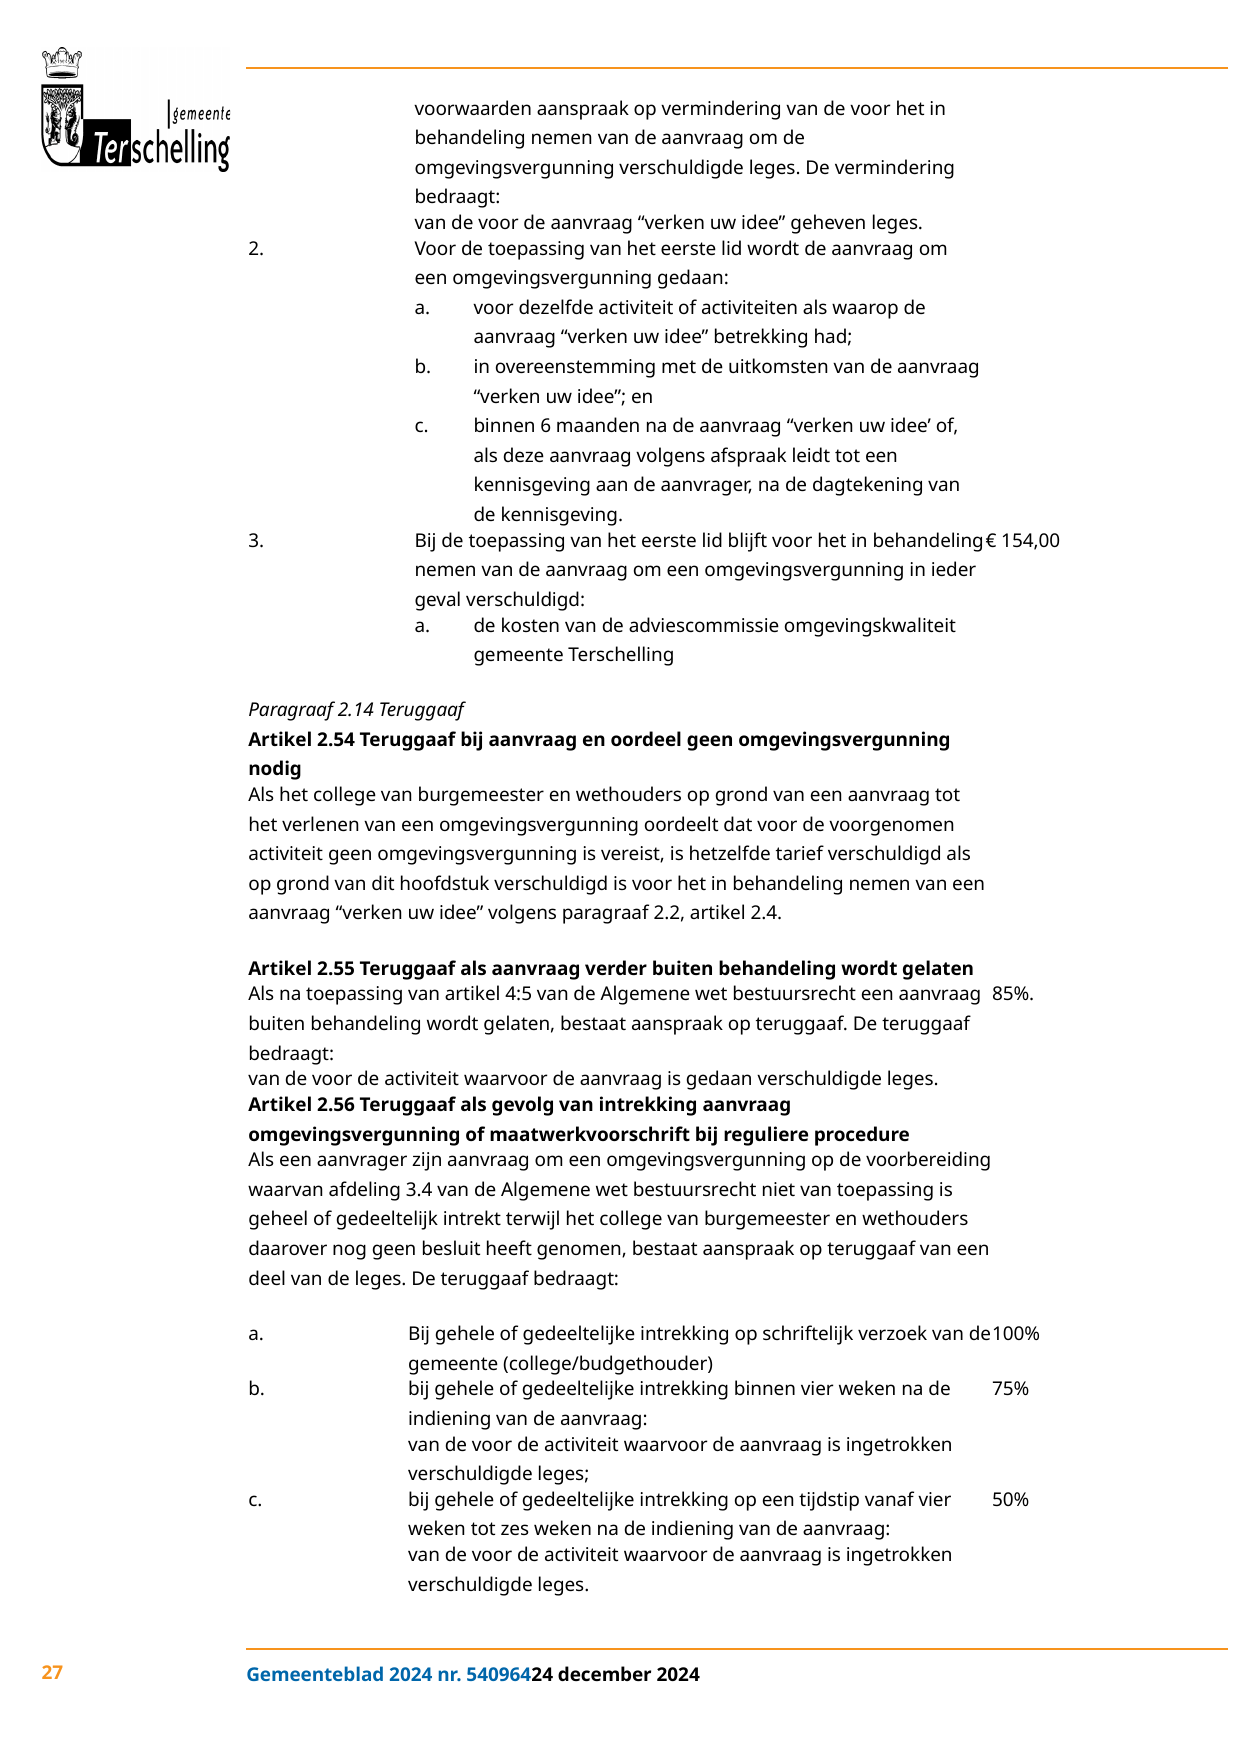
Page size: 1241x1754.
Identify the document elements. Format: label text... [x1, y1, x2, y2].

text Paragraaf 2.14 Teruggaaf [248, 696, 1152, 722]
table_cell [985, 612, 1152, 667]
table_cell Als na toepassing van artikel 4:5 van de Algemene wet bestuursrecht een aanvraag buiten behandeling wordt gelaten, bestaat aanspraak op teruggaaf. De teruggaaf bedraagt: [248, 981, 992, 1065]
table_cell [985, 235, 1152, 527]
table_cell [985, 95, 1152, 209]
table_cell Als een aanvrager zijn aanvraag om een omgevingsvergunning op de voorbereiding waarvan afdeling 3.4 van de Algemene wet bestuursrecht niet van toepassing is geheel of gedeeltelijk intrekt terwijl het college van burgemeester en wethouders daarover nog geen besluit heeft genomen, bestaat aanspraak op teruggaaf van een deel van de leges. De teruggaaf bedraagt: [248, 1146, 992, 1320]
table_cell b. [248, 1375, 408, 1431]
table_cell van de voor de activiteit waarvoor de aanvraag is ingetrokken verschuldigde leges; [408, 1431, 992, 1486]
table_cell [414, 667, 985, 693]
table_cell Bij gehele of gedeeltelijke intrekking op schriftelijk verzoek van de gemeente (college/budgethouder) [408, 1320, 992, 1375]
table_cell € 154,00 [985, 527, 1152, 612]
table_cell bij gehele of gedeeltelijke intrekking op een tijdstip vanaf vier weken tot zes weken na de indiening van de aanvraag: [408, 1486, 992, 1541]
table_cell [248, 667, 414, 693]
table_cell [248, 95, 414, 209]
table_header [992, 726, 1152, 781]
table_cell 85%. [992, 981, 1152, 1065]
table_cell van de voor de activiteit waarvoor de aanvraag is gedaan verschuldigde leges. [248, 1065, 992, 1091]
table_cell voorwaarden aanspraak op vermindering van de voor het in behandeling nemen van de aanvraag om de omgevingsvergunning verschuldigde leges. De vermindering bedraagt: [414, 95, 985, 209]
table_cell Als het college van burgemeester en wethouders op grond van een aanvraag tot het verlenen van een omgevingsvergunning oordeelt dat voor de voorgenomen activiteit geen omgevingsvergunning is vereist, is hetzelfde tarief verschuldigd als op grond van dit hoofdstuk verschuldigd is voor het in behandeling nemen van een aanvraag “verken uw idee” volgens paragraaf 2.2, artikel 2.4. [248, 781, 992, 955]
table_cell [992, 1065, 1152, 1091]
table_cell 3. [248, 527, 414, 612]
table_cell Artikel 2.55 Teruggaaf als aanvraag verder buiten behandeling wordt gelaten [248, 955, 992, 981]
table_cell 75% [992, 1375, 1152, 1431]
table_cell 2. [248, 235, 414, 527]
table_cell van de voor de activiteit waarvoor de aanvraag is ingetrokken verschuldigde leges. [408, 1541, 992, 1597]
table_cell [992, 1541, 1152, 1597]
table_cell [992, 1091, 1152, 1146]
table_cell [992, 1146, 1152, 1320]
table_cell [992, 1431, 1152, 1486]
table_cell 50% [992, 1486, 1152, 1541]
table_header Artikel 2.54 Teruggaaf bij aanvraag en oordeel geen omgevingsvergunning nodig [248, 726, 992, 781]
table_cell van de voor de aanvraag “verken uw idee” geheven leges. [414, 209, 985, 235]
table_cell [248, 209, 414, 235]
table_cell c. [248, 1486, 408, 1541]
table_cell [985, 209, 1152, 235]
table_cell 100% [992, 1320, 1152, 1375]
table_cell [992, 781, 1152, 955]
table_cell [248, 1431, 408, 1486]
table_cell [248, 1541, 408, 1597]
table_cell Bij de toepassing van het eerste lid blijft voor het in behandeling nemen van de aanvraag om een omgevingsvergunning in ieder geval verschuldigd: [414, 527, 985, 612]
table_cell Voor de toepassing van het eerste lid wordt de aanvraag om een omgevingsvergunning gedaan: voor dezelfde activiteit of activiteiten als waarop de aanvraag “verken uw idee” betrekking had; in overeenstemming met de uitkomsten van de aanvraag “verken uw idee”; en binnen 6 maanden na de aanvraag “verken uw idee’ of, als deze aanvraag volgens afspraak leidt tot een kennisgeving aan de aanvrager, na de dagtekening van de kennisgeving. [414, 235, 985, 527]
table_cell de kosten van de adviescommissie omgevingskwaliteit gemeente Terschelling [414, 612, 985, 667]
table_cell a. [248, 1320, 408, 1375]
picture [41, 47, 231, 172]
table_cell [985, 667, 1152, 693]
table_cell Artikel 2.56 Teruggaaf als gevolg van intrekking aanvraag omgevingsvergunning of maatwerkvoorschrift bij reguliere procedure [248, 1091, 992, 1146]
table_cell [248, 612, 414, 667]
table_cell [992, 955, 1152, 981]
table_cell bij gehele of gedeeltelijke intrekking binnen vier weken na de indiening van de aanvraag: [408, 1375, 992, 1431]
